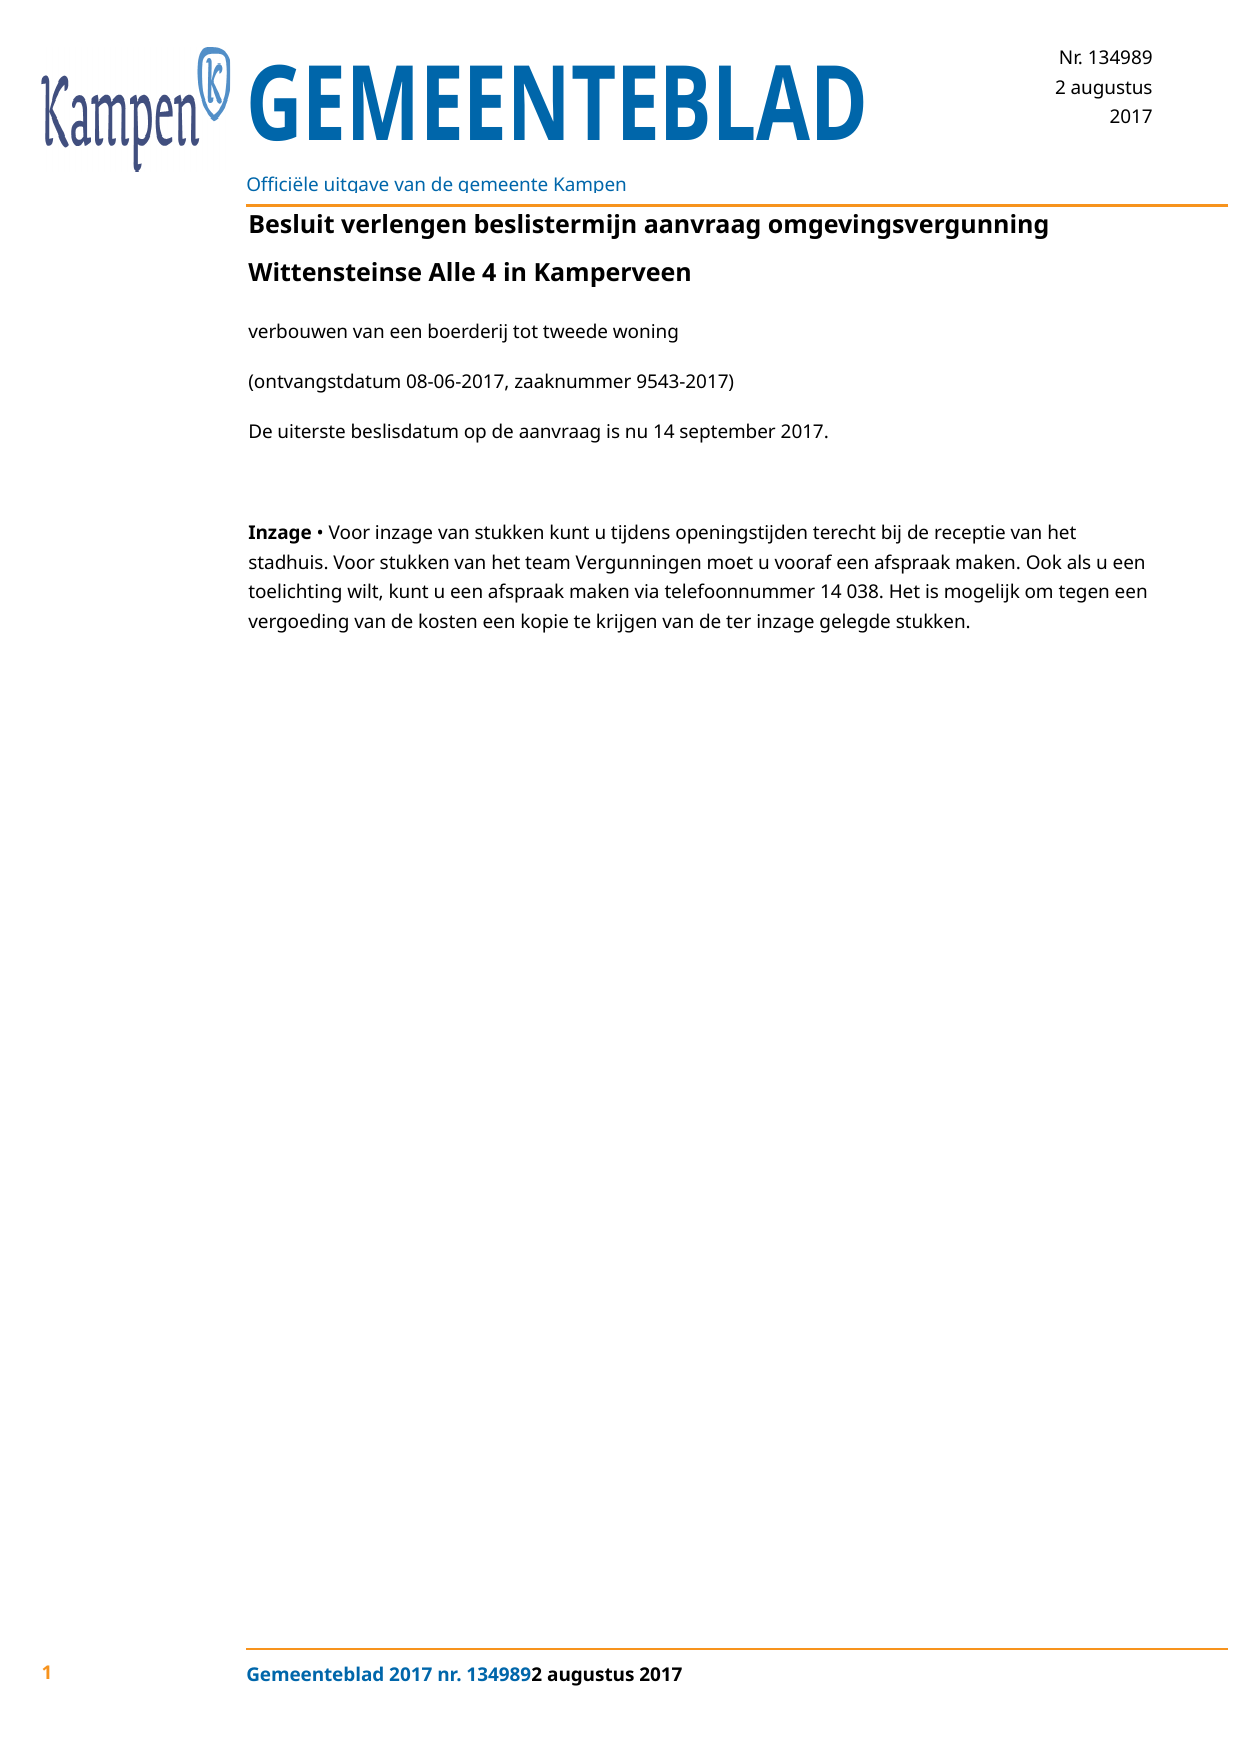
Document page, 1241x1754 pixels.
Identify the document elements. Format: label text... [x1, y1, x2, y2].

picture [41, 47, 231, 172]
text De uiterste beslisdatum op de aanvraag is nu 14 september 2017. [248, 419, 1152, 444]
text Besluit verlengen beslistermijn aanvraag omgevingsvergunning Wittensteinse Alle 4 in Kamperveen [248, 207, 1152, 288]
text (ontvangstdatum 08-06-2017, zaaknummer 9543-2017) [248, 368, 1152, 394]
text Inzage • Voor inzage van stukken kunt u tijdens openingstijden terecht bij de receptie van het stadhuis. Voor stukken van het team Vergunningen moet u vooraf een afspraak maken. Ook als u een toelichting wilt, kunt u een afspraak maken via telefoonnummer 14 038. Het is mogelijk om tegen een vergoeding van de kosten een kopie te krijgen van de ter inzage gelegde stukken. [248, 519, 1152, 634]
text verbouwen van een boerderij tot tweede woning [248, 318, 1152, 344]
